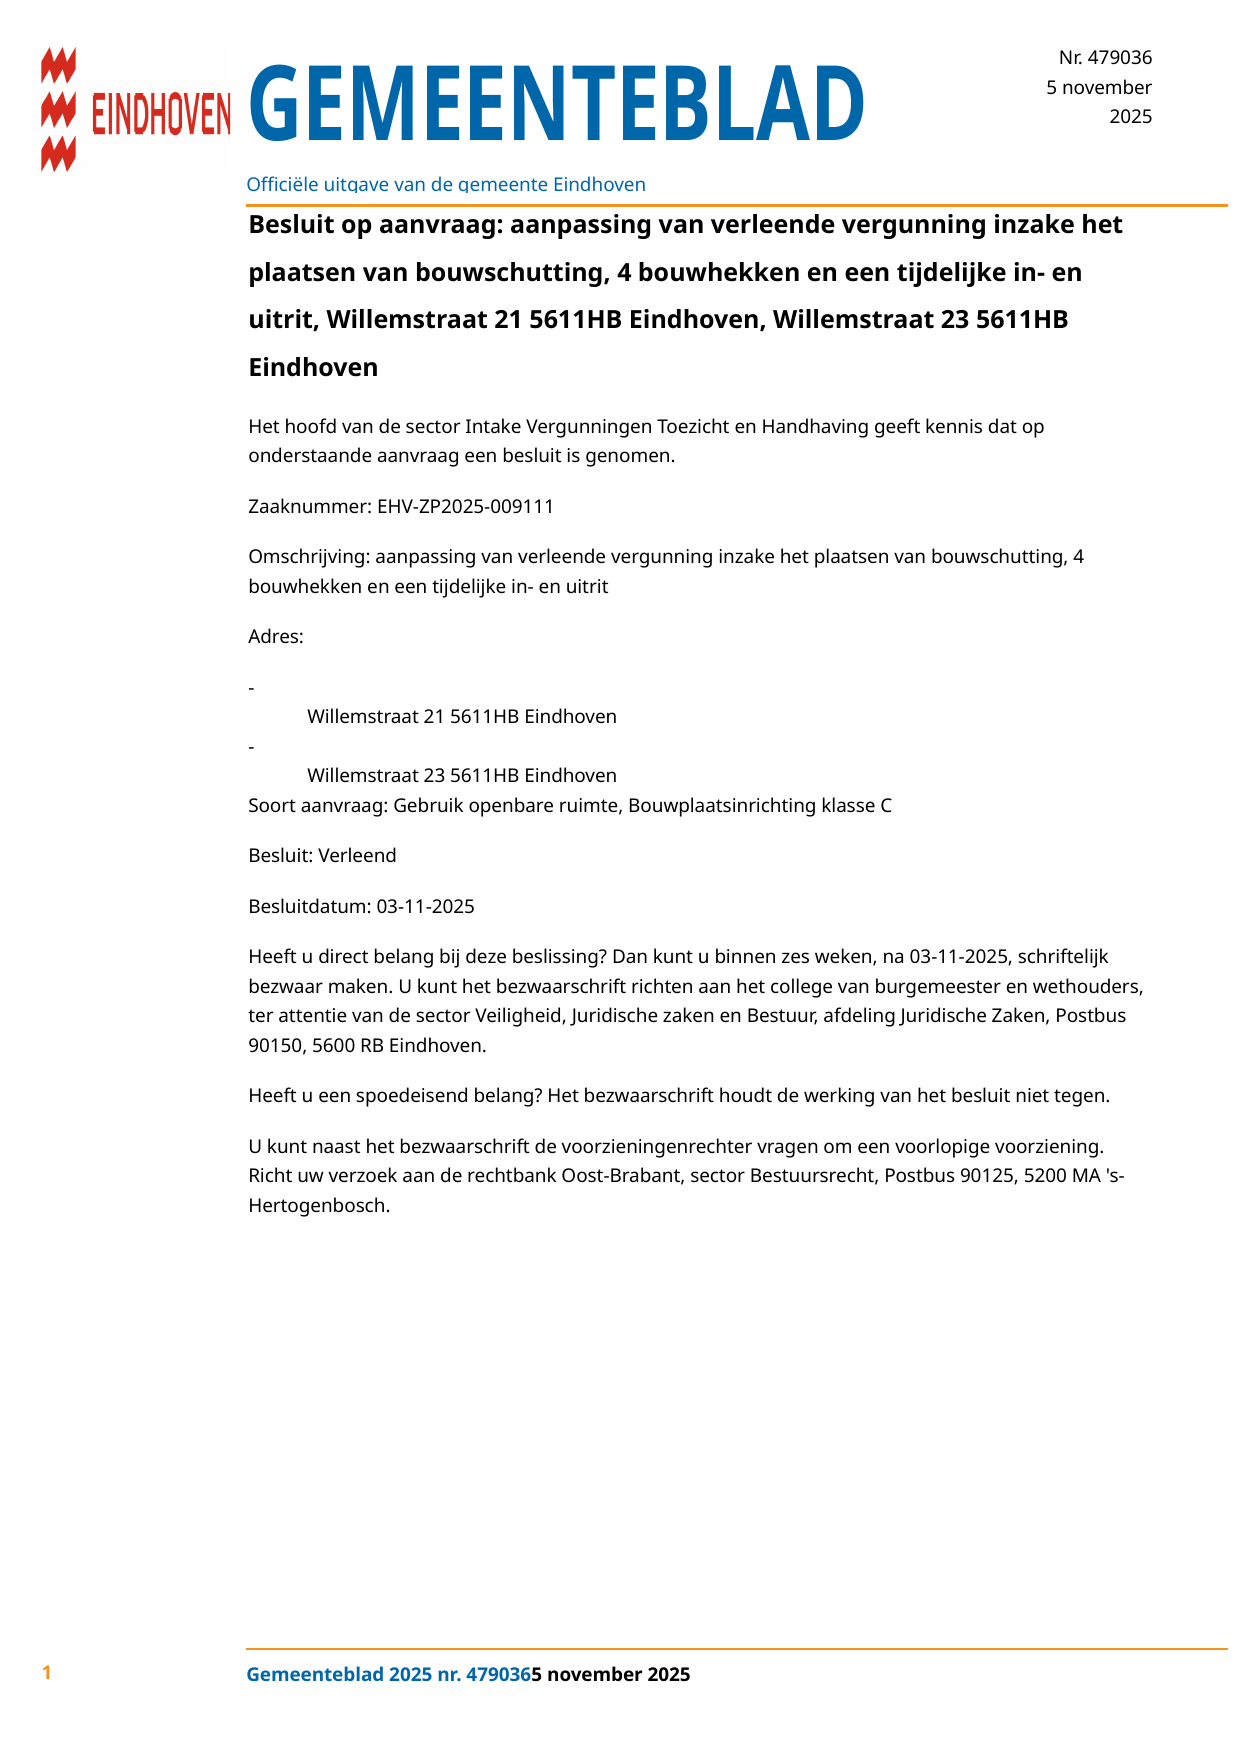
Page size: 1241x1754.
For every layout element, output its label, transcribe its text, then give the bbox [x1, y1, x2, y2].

text Heeft u direct belang bij deze beslissing? Dan kunt u binnen zes weken, na 03-11-2025, schriftelijk bezwaar maken. U kunt het bezwaarschrift richten aan het college van burgemeester en wethouders, ter attentie van de sector Veiligheid, Juridische zaken en Bestuur, afdeling Juridische Zaken, Postbus 90150, 5600 RB Eindhoven. [248, 943, 1152, 1058]
list Willemstraat 23 5611HB Eindhoven [248, 763, 1152, 788]
text Besluitdatum: 03-11-2025 [248, 893, 1152, 919]
text Soort aanvraag: Gebruik openbare ruimte, Bouwplaatsinrichting klasse C [248, 792, 1152, 818]
text Besluit op aanvraag: aanpassing van verleende vergunning inzake het plaatsen van bouwschutting, 4 bouwhekken en een tijdelijke in- en uitrit, Willemstraat 21 5611HB Eindhoven, Willemstraat 23 5611HB Eindhoven [248, 207, 1152, 384]
text Adres: [248, 623, 1152, 649]
text Besluit: Verleend [248, 843, 1152, 868]
picture [41, 47, 231, 172]
text Het hoofd van de sector Intake Vergunningen Toezicht en Handhaving geeft kennis dat op onderstaande aanvraag een besluit is genomen. [248, 413, 1152, 468]
text Heeft u een spoedeisend belang? Het bezwaarschrift houdt de werking van het besluit niet tegen. [248, 1083, 1152, 1108]
list Willemstraat 21 5611HB Eindhoven [248, 703, 1152, 729]
text Omschrijving: aanpassing van verleende vergunning inzake het plaatsen van bouwschutting, 4 bouwhekken en een tijdelijke in- en uitrit [248, 543, 1152, 599]
text U kunt naast het bezwaarschrift de voorzieningenrechter vragen om een voorlopige voorziening. Richt uw verzoek aan de rechtbank Oost-Brabant, sector Bestuursrecht, Postbus 90125, 5200 MA 's-Hertogenbosch. [248, 1133, 1152, 1218]
text Zaaknummer: EHV-ZP2025-009111 [248, 493, 1152, 519]
